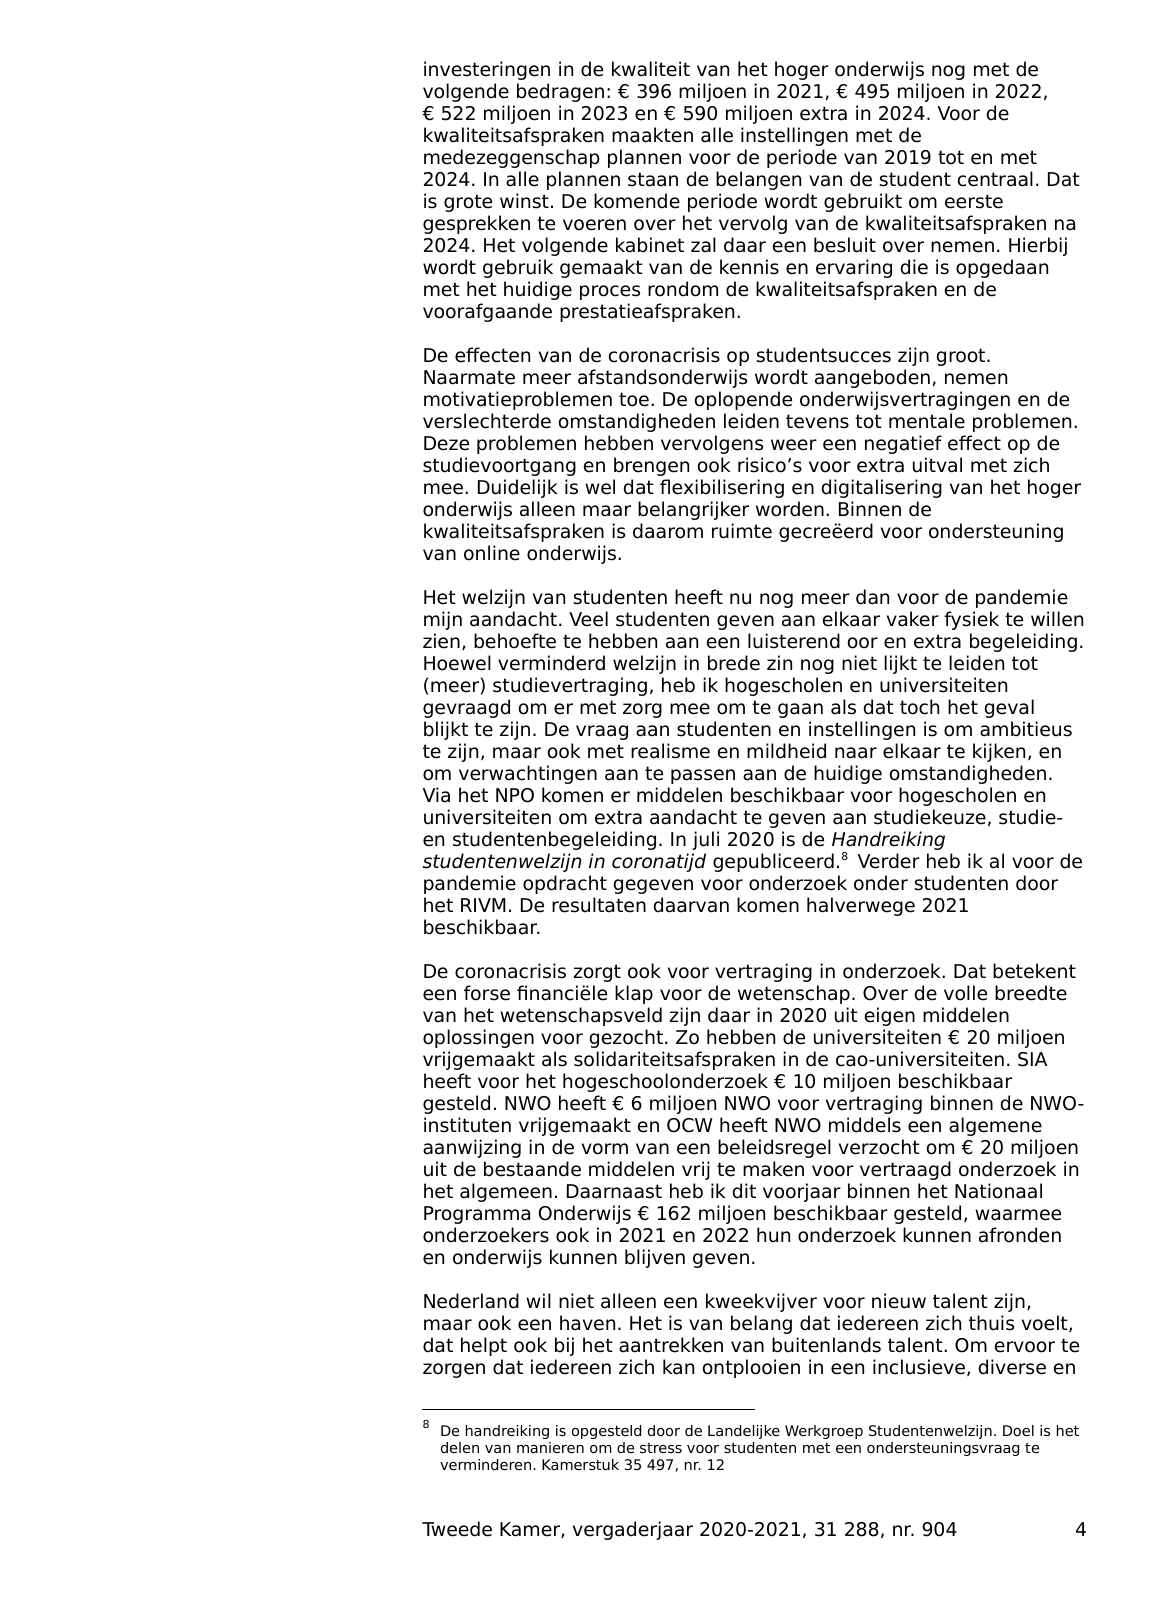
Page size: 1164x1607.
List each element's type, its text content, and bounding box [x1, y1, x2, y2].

text Het welzijn van studenten heeft nu nog meer dan voor de pandemie mijn aandacht. Veel studenten geven aan elkaar vaker fysiek te willen zien, behoefte te hebben aan een luisterend oor en extra begeleiding. Hoewel verminderd welzijn in brede zin nog niet lijkt te leiden tot (meer) studievertraging, heb ik hogescholen en universiteiten gevraagd om er met zorg mee om te gaan als dat toch het geval blijkt te zijn. De vraag aan studenten en instellingen is om ambitieus te zijn, maar ook met realisme en mildheid naar elkaar te kijken, en om verwachtingen aan te passen aan de huidige omstandigheden. Via het NPO komen er middelen beschikbaar voor hogescholen en universiteiten om extra aandacht te geven aan studiekeuze, studie- en studentenbegeleiding. In juli 2020 is de Handreiking studentenwelzijn in coronatijd gepubliceerd. Verder heb ik al voor de pandemie opdracht gegeven voor onderzoek onder studenten door het RIVM. De resultaten daarvan komen halverwege 2021 beschikbaar. [422, 587, 1087, 939]
text Nederland wil niet alleen een kweekvijver voor nieuw talent zijn, maar ook een haven. Het is van belang dat iedereen zich thuis voelt, dat helpt ook bij het aantrekken van buitenlands talent. Om ervoor te zorgen dat iedereen zich kan ontplooien in een inclusieve, diverse en [422, 1291, 1087, 1379]
text De handreiking is opgesteld door de Landelijke Werkgroep Studentenwelzijn. Doel is het delen van manieren om de stress voor studenten met een ondersteuningsvraag te verminderen. Kamerstuk 35 497, nr. 12 [422, 1418, 1087, 1474]
text De effecten van de coronacrisis op studentsucces zijn groot. Naarmate meer afstandsonderwijs wordt aangeboden, nemen motivatieproblemen toe. De oplopende onderwijsvertragingen en de verslechterde omstandigheden leiden tevens tot mentale problemen. Deze problemen hebben vervolgens weer een negatief effect op de studievoortgang en brengen ook risico’s voor extra uitval met zich mee. Duidelijk is wel dat flexibilisering en digitalisering van het hoger onderwijs alleen maar belangrijker worden. Binnen de kwaliteitsafspraken is daarom ruimte gecreëerd voor ondersteuning van online onderwijs. [422, 345, 1087, 565]
text investeringen in de kwaliteit van het hoger onderwijs nog met de volgende bedragen: € 396 miljoen in 2021, € 495 miljoen in 2022, € 522 miljoen in 2023 en € 590 miljoen extra in 2024. Voor de kwaliteitsafspraken maakten alle instellingen met de medezeggenschap plannen voor de periode van 2019 tot en met 2024. In alle plannen staan de belangen van de student centraal. Dat is grote winst. De komende periode wordt gebruikt om eerste gesprekken te voeren over het vervolg van de kwaliteitsafspraken na 2024. Het volgende kabinet zal daar een besluit over nemen. Hierbij wordt gebruik gemaakt van de kennis en ervaring die is opgedaan met het huidige proces rondom de kwaliteitsafspraken en de voorafgaande prestatieafspraken. [422, 59, 1087, 323]
text De coronacrisis zorgt ook voor vertraging in onderzoek. Dat betekent een forse financiële klap voor de wetenschap. Over de volle breedte van het wetenschapsveld zijn daar in 2020 uit eigen middelen oplossingen voor gezocht. Zo hebben de universiteiten € 20 miljoen vrijgemaakt als solidariteitsafspraken in de cao-universiteiten. SIA heeft voor het hogeschoolonderzoek € 10 miljoen beschikbaar gesteld. NWO heeft € 6 miljoen NWO voor vertraging binnen de NWO-instituten vrijgemaakt en OCW heeft NWO middels een algemene aanwijzing in de vorm van een beleidsregel verzocht om € 20 miljoen uit de bestaande middelen vrij te maken voor vertraagd onderzoek in het algemeen. Daarnaast heb ik dit voorjaar binnen het Nationaal Programma Onderwijs € 162 miljoen beschikbaar gesteld, waarmee onderzoekers ook in 2021 en 2022 hun onderzoek kunnen afronden en onderwijs kunnen blijven geven. [422, 961, 1087, 1268]
